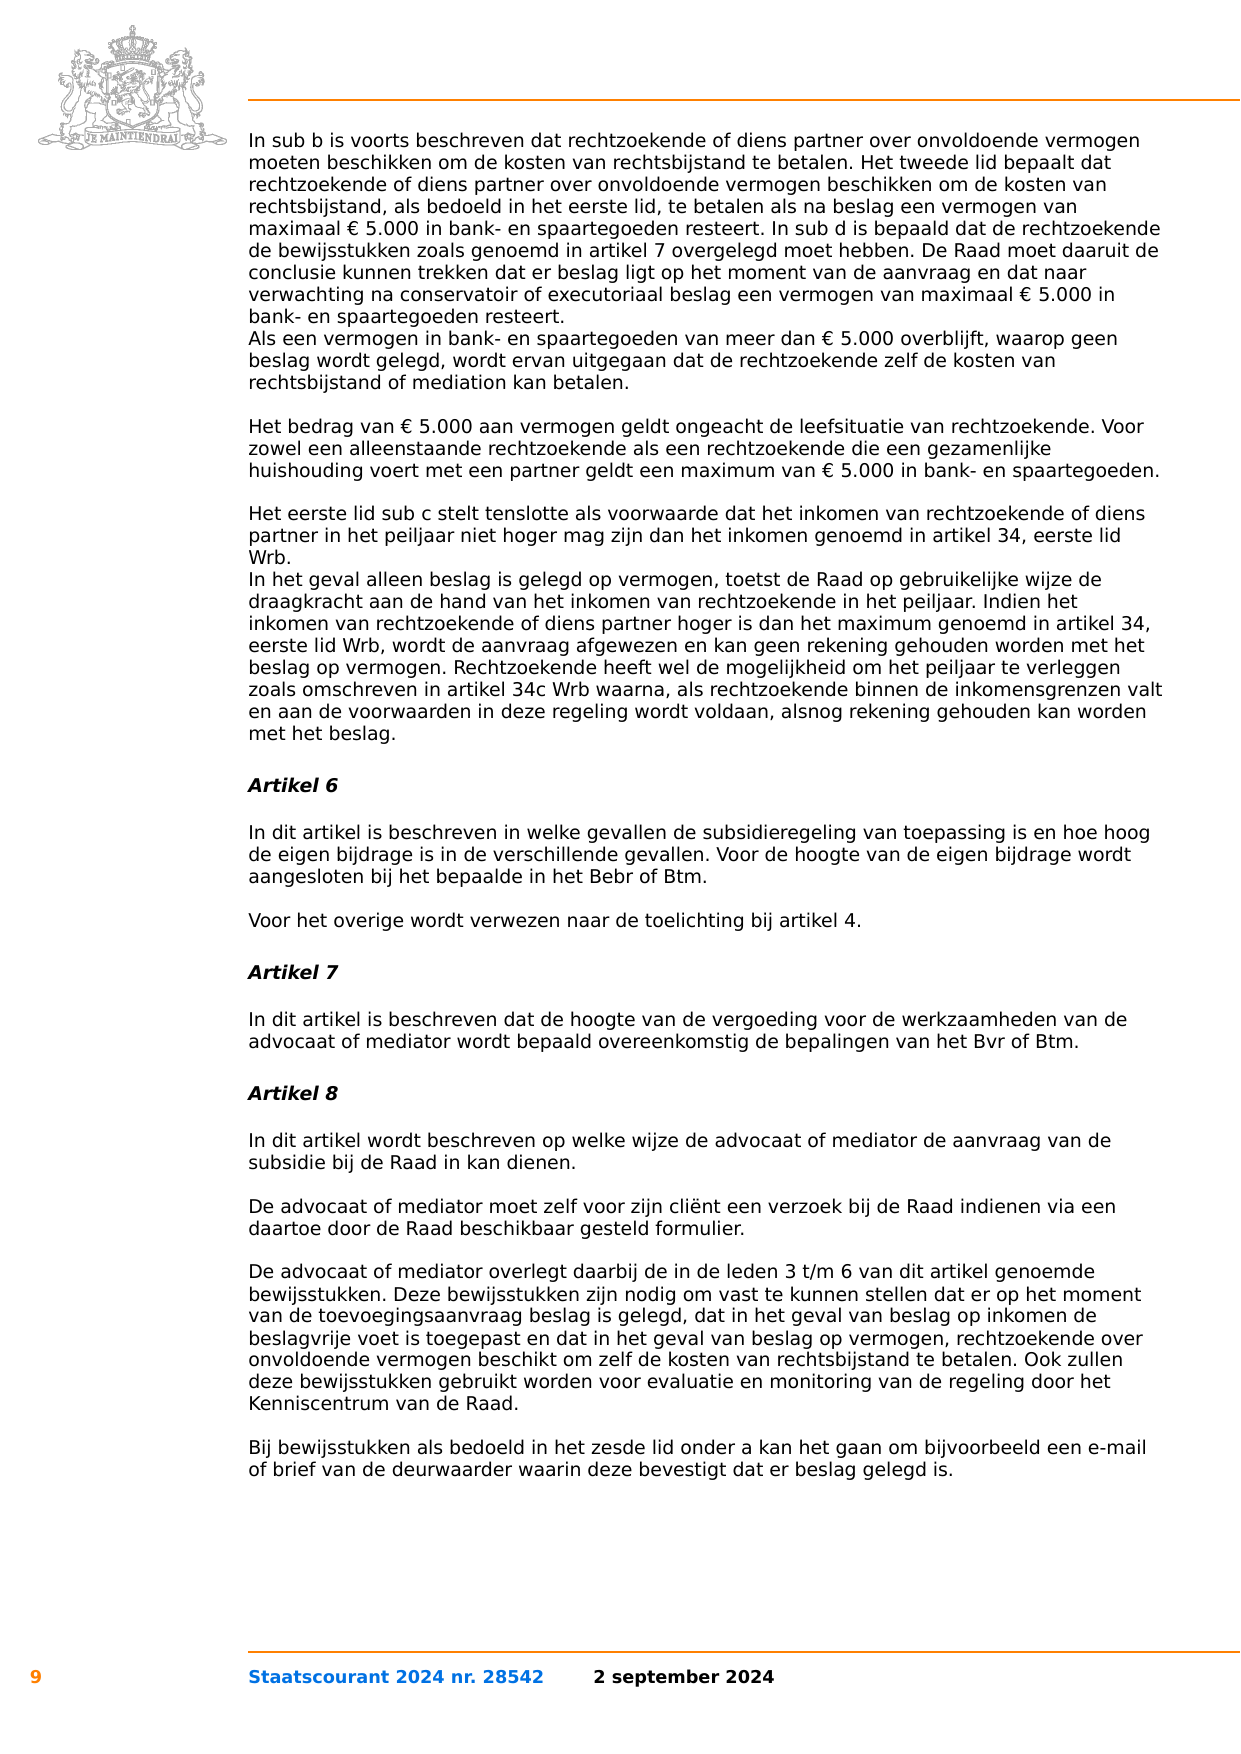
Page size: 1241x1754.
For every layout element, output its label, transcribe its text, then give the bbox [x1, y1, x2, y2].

text Voor het overige wordt verwezen naar de toelichting bij artikel 4. [248, 910, 1163, 932]
text Bij bewijsstukken als bedoeld in het zesde lid onder a kan het gaan om bijvoorbeeld een e-mail of brief van de deurwaarder waarin deze bevestigt dat er beslag gelegd is. [248, 1437, 1163, 1481]
subtitle Artikel 6 [248, 775, 1163, 797]
picture [38, 25, 227, 150]
text In dit artikel is beschreven dat de hoogte van de vergoeding voor de werkzaamheden van de advocaat of mediator wordt bepaald overeenkomstig de bepalingen van het Bvr of Btm. [248, 1009, 1163, 1053]
text Als een vermogen in bank- en spaartegoeden van meer dan € 5.000 overblijft, waarop geen beslag wordt gelegd, wordt ervan uitgegaan dat de rechtzoekende zelf de kosten van rechtsbijstand of mediation kan betalen. [248, 328, 1163, 394]
text Het bedrag van € 5.000 aan vermogen geldt ongeacht de leefsituatie van rechtzoekende. Voor zowel een alleenstaande rechtzoekende als een rechtzoekende die een gezamenlijke huishouding voert met een partner geldt een maximum van € 5.000 in bank- en spaartegoeden. [248, 416, 1163, 481]
text In dit artikel wordt beschreven op welke wijze de advocaat of mediator de aanvraag van de subsidie bij de Raad in kan dienen. [248, 1130, 1163, 1174]
text In dit artikel is beschreven in welke gevallen de subsidieregeling van toepassing is en hoe hoog de eigen bijdrage is in de verschillende gevallen. Voor de hoogte van de eigen bijdrage wordt aangesloten bij het bepaalde in het Bebr of Btm. [248, 822, 1163, 888]
text In sub b is voorts beschreven dat rechtzoekende of diens partner over onvoldoende vermogen moeten beschikken om de kosten van rechtsbijstand te betalen. Het tweede lid bepaalt dat rechtzoekende of diens partner over onvoldoende vermogen beschikken om de kosten van rechtsbijstand, als bedoeld in het eerste lid, te betalen als na beslag een vermogen van maximaal € 5.000 in bank- en spaartegoeden resteert. In sub d is bepaald dat de rechtzoekende de bewijsstukken zoals genoemd in artikel 7 overgelegd moet hebben. De Raad moet daaruit de conclusie kunnen trekken dat er beslag ligt op het moment van de aanvraag en dat naar verwachting na conservatoir of executoriaal beslag een vermogen van maximaal € 5.000 in bank- en spaartegoeden resteert. [248, 130, 1163, 328]
text In het geval alleen beslag is gelegd op vermogen, toetst de Raad op gebruikelijke wijze de draagkracht aan de hand van het inkomen van rechtzoekende in het peiljaar. Indien het inkomen van rechtzoekende of diens partner hoger is dan het maximum genoemd in artikel 34, eerste lid Wrb, wordt de aanvraag afgewezen en kan geen rekening gehouden worden met het beslag op vermogen. Rechtzoekende heeft wel de mogelijkheid om het peiljaar te verleggen zoals omschreven in artikel 34c Wrb waarna, als rechtzoekende binnen de inkomensgrenzen valt en aan de voorwaarden in deze regeling wordt voldaan, alsnog rekening gehouden kan worden met het beslag. [248, 569, 1163, 745]
text Het eerste lid sub c stelt tenslotte als voorwaarde dat het inkomen van rechtzoekende of diens partner in het peiljaar niet hoger mag zijn dan het inkomen genoemd in artikel 34, eerste lid Wrb. [248, 503, 1163, 569]
text De advocaat of mediator moet zelf voor zijn cliënt een verzoek bij de Raad indienen via een daartoe door de Raad beschikbaar gesteld formulier. [248, 1196, 1163, 1239]
text De advocaat of mediator overlegt daarbij de in de leden 3 t/m 6 van dit artikel genoemde bewijsstukken. Deze bewijsstukken zijn nodig om vast te kunnen stellen dat er op het moment van de toevoegingsaanvraag beslag is gelegd, dat in het geval van beslag op inkomen de beslagvrije voet is toegepast en dat in het geval van beslag op vermogen, rechtzoekende over onvoldoende vermogen beschikt om zelf de kosten van rechtsbijstand te betalen. Ook zullen deze bewijsstukken gebruikt worden voor evaluatie en monitoring van de regeling door het Kenniscentrum van de Raad. [248, 1261, 1163, 1415]
subtitle Artikel 7 [248, 962, 1163, 984]
subtitle Artikel 8 [248, 1083, 1163, 1105]
